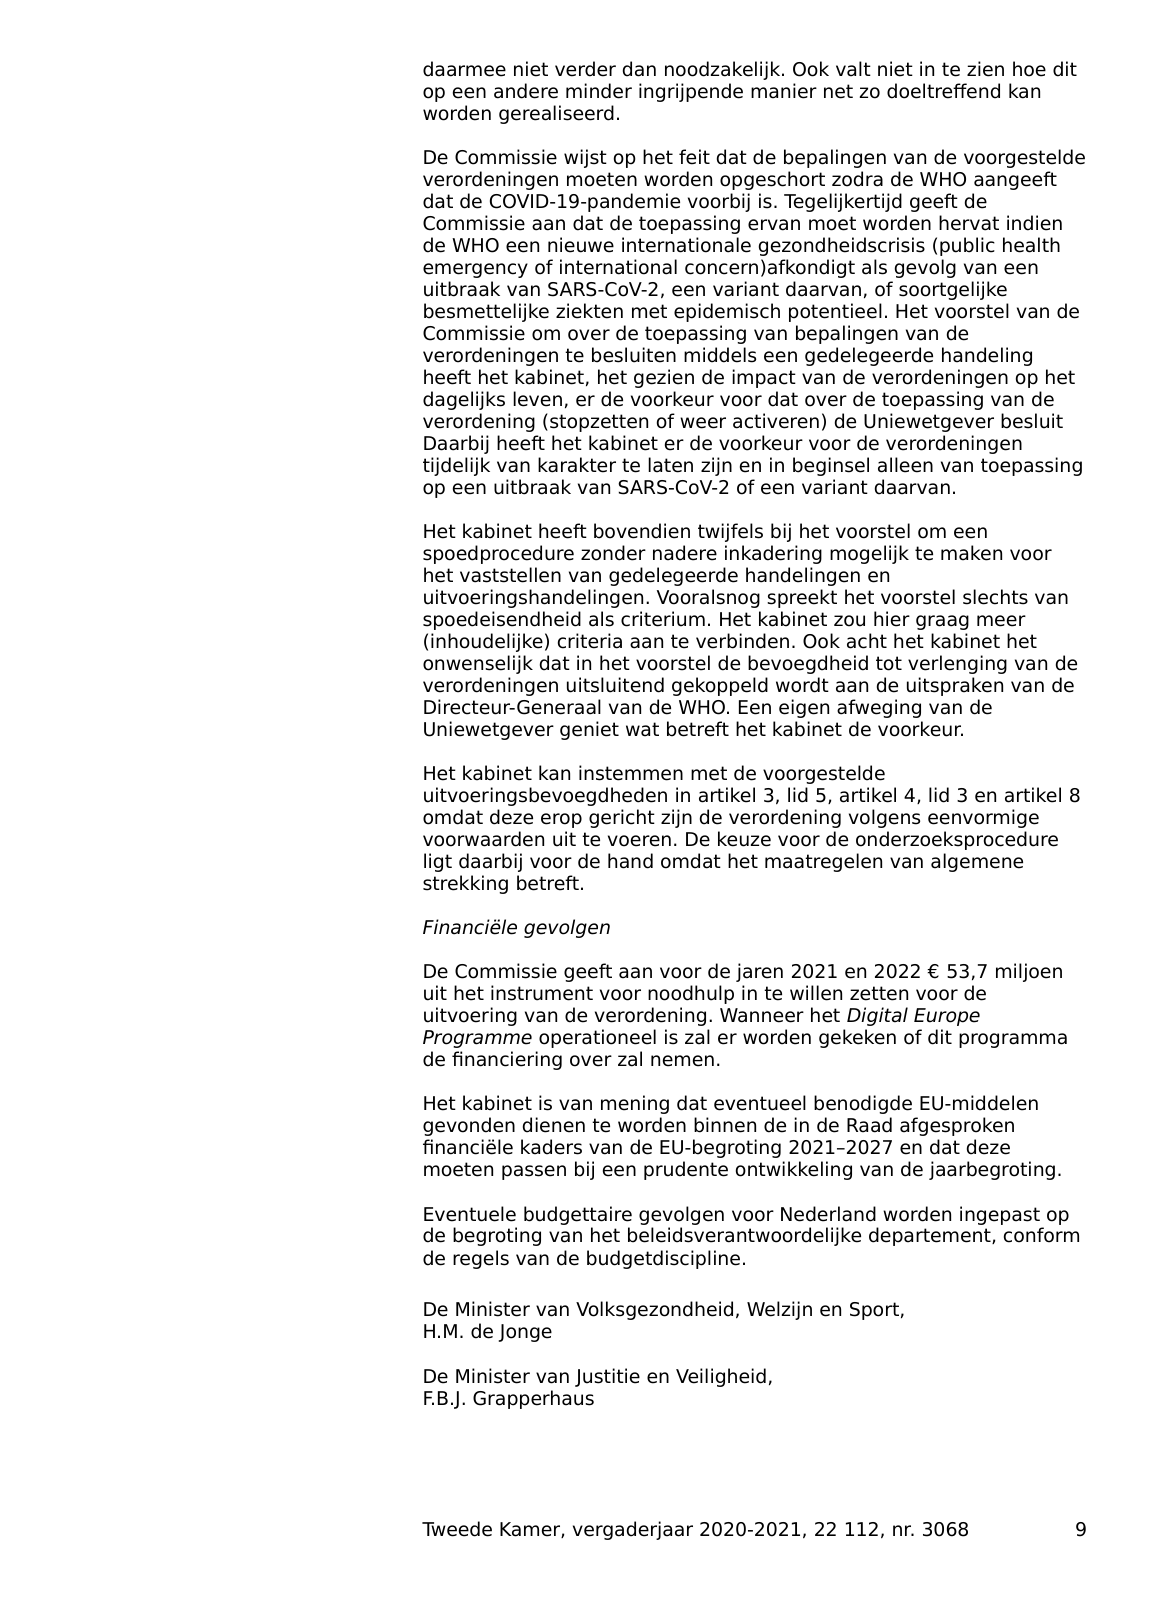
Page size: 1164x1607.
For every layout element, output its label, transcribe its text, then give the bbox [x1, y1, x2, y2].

text Eventuele budgettaire gevolgen voor Nederland worden ingepast op de begroting van het beleidsverantwoordelijke departement, conform de regels van de budgetdiscipline. [422, 1203, 1087, 1269]
text Het kabinet kan instemmen met de voorgestelde uitvoeringsbevoegdheden in artikel 3, lid 5, artikel 4, lid 3 en artikel 8 omdat deze erop gericht zijn de verordening volgens eenvormige voorwaarden uit te voeren. De keuze voor de onderzoeksprocedure ligt daarbij voor de hand omdat het maatregelen van algemene strekking betreft. [422, 763, 1087, 895]
text daarmee niet verder dan noodzakelijk. Ook valt niet in te zien hoe dit op een andere minder ingrijpende manier net zo doeltreffend kan worden gerealiseerd. [422, 59, 1087, 125]
text De Commissie wijst op het feit dat de bepalingen van de voorgestelde verordeningen moeten worden opgeschort zodra de WHO aangeeft dat de COVID-19-pandemie voorbij is. Tegelijkertijd geeft de Commissie aan dat de toepassing ervan moet worden hervat indien de WHO een nieuwe internationale gezondheidscrisis (public health emergency of international concern)afkondigt als gevolg van een uitbraak van SARS-CoV-2, een variant daarvan, of soortgelijke besmettelijke ziekten met epidemisch potentieel. Het voorstel van de Commissie om over de toepassing van bepalingen van de verordeningen te besluiten middels een gedelegeerde handeling heeft het kabinet, het gezien de impact van de verordeningen op het dagelijks leven, er de voorkeur voor dat over de toepassing van de verordening (stopzetten of weer activeren) de Uniewetgever besluit Daarbij heeft het kabinet er de voorkeur voor de verordeningen tijdelijk van karakter te laten zijn en in beginsel alleen van toepassing op een uitbraak van SARS-CoV-2 of een variant daarvan. [422, 147, 1087, 499]
text De Minister van Volksgezondheid, Welzijn en Sport, H.M. de Jonge [422, 1299, 1087, 1343]
text De Commissie geeft aan voor de jaren 2021 en 2022 € 53,7 miljoen uit het instrument voor noodhulp in te willen zetten voor de uitvoering van de verordening. Wanneer het Digital Europe Programme operationeel is zal er worden gekeken of dit programma de financiering over zal nemen. [422, 961, 1087, 1071]
text De Minister van Justitie en Veiligheid, F.B.J. Grapperhaus [422, 1366, 1087, 1409]
text Het kabinet is van mening dat eventueel benodigde EU-middelen gevonden dienen te worden binnen de in de Raad afgesproken financiële kaders van de EU-begroting 2021–2027 en dat deze moeten passen bij een prudente ontwikkeling van de jaarbegroting. [422, 1093, 1087, 1181]
subtitle Financiële gevolgen [422, 917, 1087, 939]
text Het kabinet heeft bovendien twijfels bij het voorstel om een spoedprocedure zonder nadere inkadering mogelijk te maken voor het vaststellen van gedelegeerde handelingen en uitvoeringshandelingen. Vooralsnog spreekt het voorstel slechts van spoedeisendheid als criterium. Het kabinet zou hier graag meer (inhoudelijke) criteria aan te verbinden. Ook acht het kabinet het onwenselijk dat in het voorstel de bevoegdheid tot verlenging van de verordeningen uitsluitend gekoppeld wordt aan de uitspraken van de Directeur-Generaal van de WHO. Een eigen afweging van de Uniewetgever geniet wat betreft het kabinet de voorkeur. [422, 521, 1087, 741]
